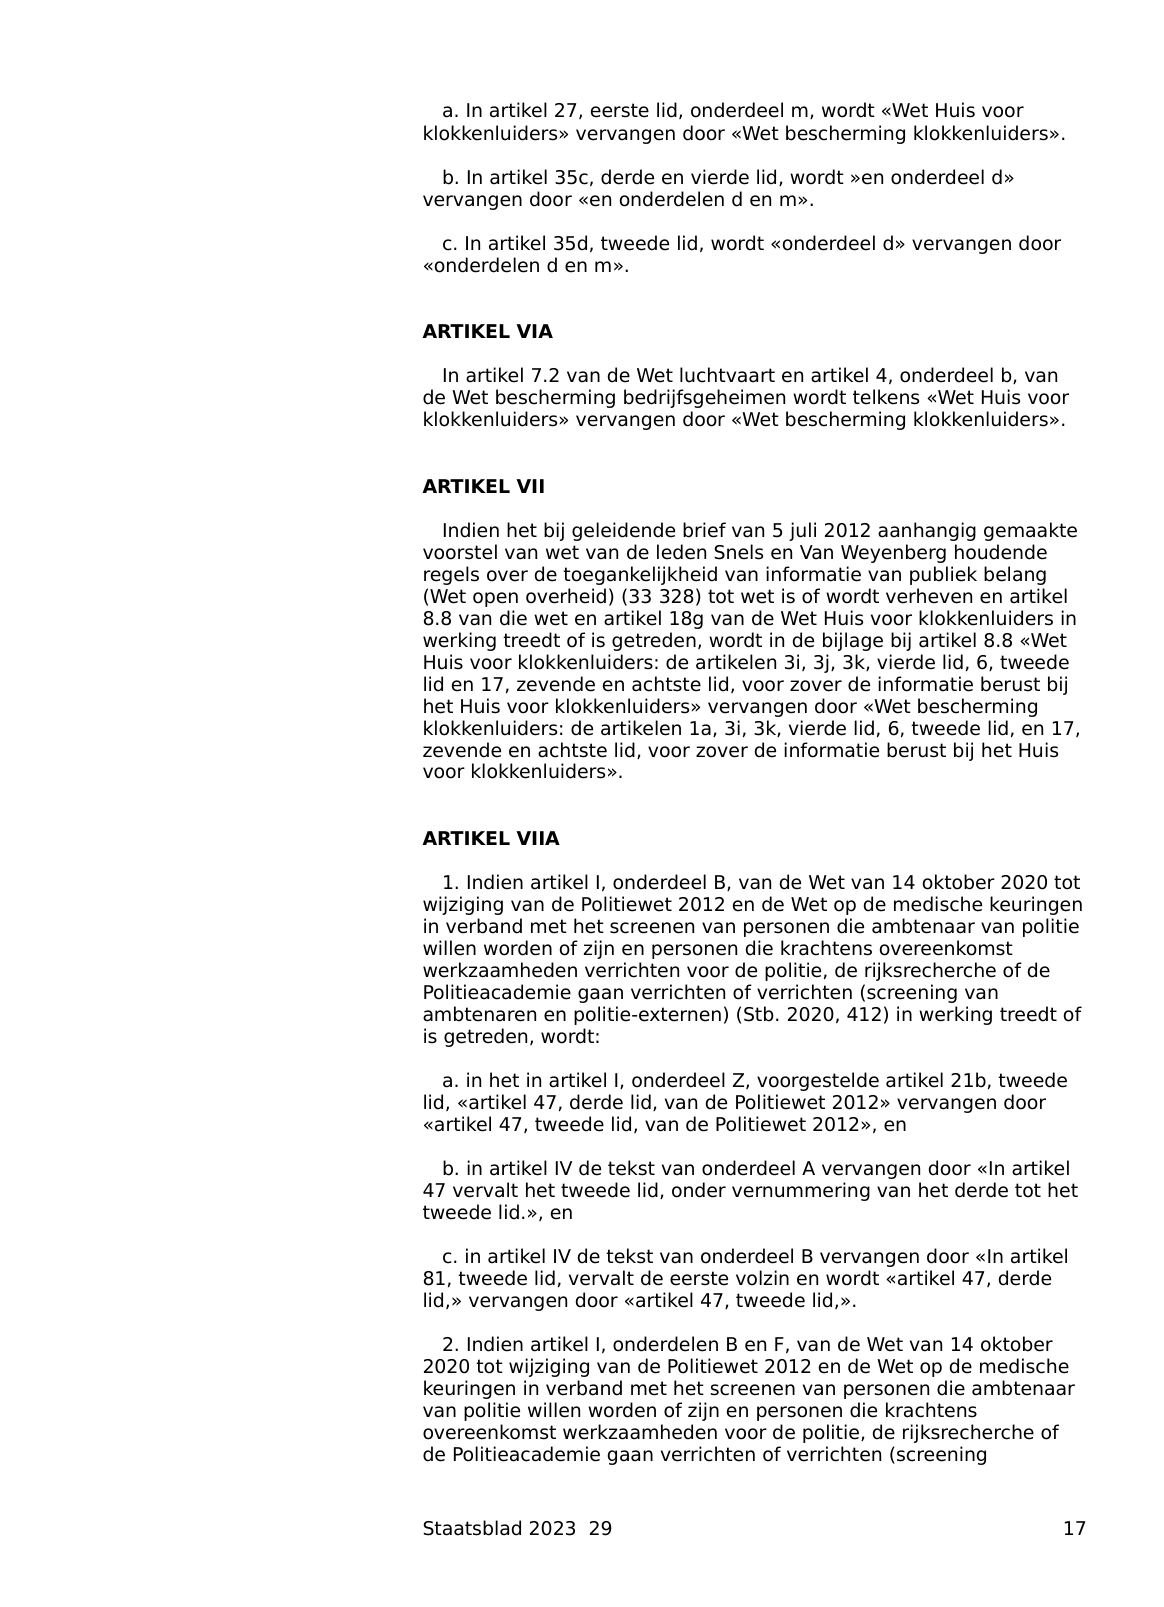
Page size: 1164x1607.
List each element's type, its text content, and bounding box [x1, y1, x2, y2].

text In artikel 7.2 van de Wet luchtvaart en artikel 4, onderdeel b, van de Wet bescherming bedrijfsgeheimen wordt telkens «Wet Huis voor klokkenluiders» vervangen door «Wet bescherming klokkenluiders». [422, 365, 1087, 431]
text c. in artikel IV de tekst van onderdeel B vervangen door «In artikel 81, tweede lid, vervalt de eerste volzin en wordt «artikel 47, derde lid,» vervangen door «artikel 47, tweede lid,». [422, 1246, 1087, 1312]
text b. In artikel 35c, derde en vierde lid, wordt »en onderdeel d» vervangen door «en onderdelen d en m». [422, 167, 1087, 211]
text 1. Indien artikel I, onderdeel B, van de Wet van 14 oktober 2020 tot wijziging van de Politiewet 2012 en de Wet op de medische keuringen in verband met het screenen van personen die ambtenaar van politie willen worden of zijn en personen die krachtens overeenkomst werkzaamheden verrichten voor de politie, de rijksrecherche of de Politieacademie gaan verrichten of verrichten (screening van ambtenaren en politie-externen) (Stb. 2020, 412) in werking treedt of is getreden, wordt: [422, 872, 1087, 1048]
text b. in artikel IV de tekst van onderdeel A vervangen door «In artikel 47 vervalt het tweede lid, onder vernummering van het derde tot het tweede lid.», en [422, 1158, 1087, 1224]
text a. In artikel 27, eerste lid, onderdeel m, wordt «Wet Huis voor klokkenluiders» vervangen door «Wet bescherming klokkenluiders». [422, 100, 1087, 144]
text a. in het in artikel I, onderdeel Z, voorgestelde artikel 21b, tweede lid, «artikel 47, derde lid, van de Politiewet 2012» vervangen door «artikel 47, tweede lid, van de Politiewet 2012», en [422, 1070, 1087, 1136]
subtitle ARTIKEL VII [422, 476, 1087, 497]
text Indien het bij geleidende brief van 5 juli 2012 aanhangig gemaakte voorstel van wet van de leden Snels en Van Weyenberg houdende regels over de toegankelijkheid van informatie van publiek belang (Wet open overheid) (33 328) tot wet is of wordt verheven en artikel 8.8 van die wet en artikel 18g van de Wet Huis voor klokkenluiders in werking treedt of is getreden, wordt in de bijlage bij artikel 8.8 «Wet Huis voor klokkenluiders: de artikelen 3i, 3j, 3k, vierde lid, 6, tweede lid en 17, zevende en achtste lid, voor zover de informatie berust bij het Huis voor klokkenluiders» vervangen door «Wet bescherming klokkenluiders: de artikelen 1a, 3i, 3k, vierde lid, 6, tweede lid, en 17, zevende en achtste lid, voor zover de informatie berust bij het Huis voor klokkenluiders». [422, 520, 1087, 783]
text c. In artikel 35d, tweede lid, wordt «onderdeel d» vervangen door «onderdelen d en m». [422, 233, 1087, 277]
subtitle ARTIKEL VIIA [422, 828, 1087, 850]
text 2. Indien artikel I, onderdelen B en F, van de Wet van 14 oktober 2020 tot wijziging van de Politiewet 2012 en de Wet op de medische keuringen in verband met het screenen van personen die ambtenaar van politie willen worden of zijn en personen die krachtens overeenkomst werkzaamheden voor de politie, de rijksrecherche of de Politieacademie gaan verrichten of verrichten (screening [422, 1334, 1087, 1466]
subtitle ARTIKEL VIA [422, 321, 1087, 343]
